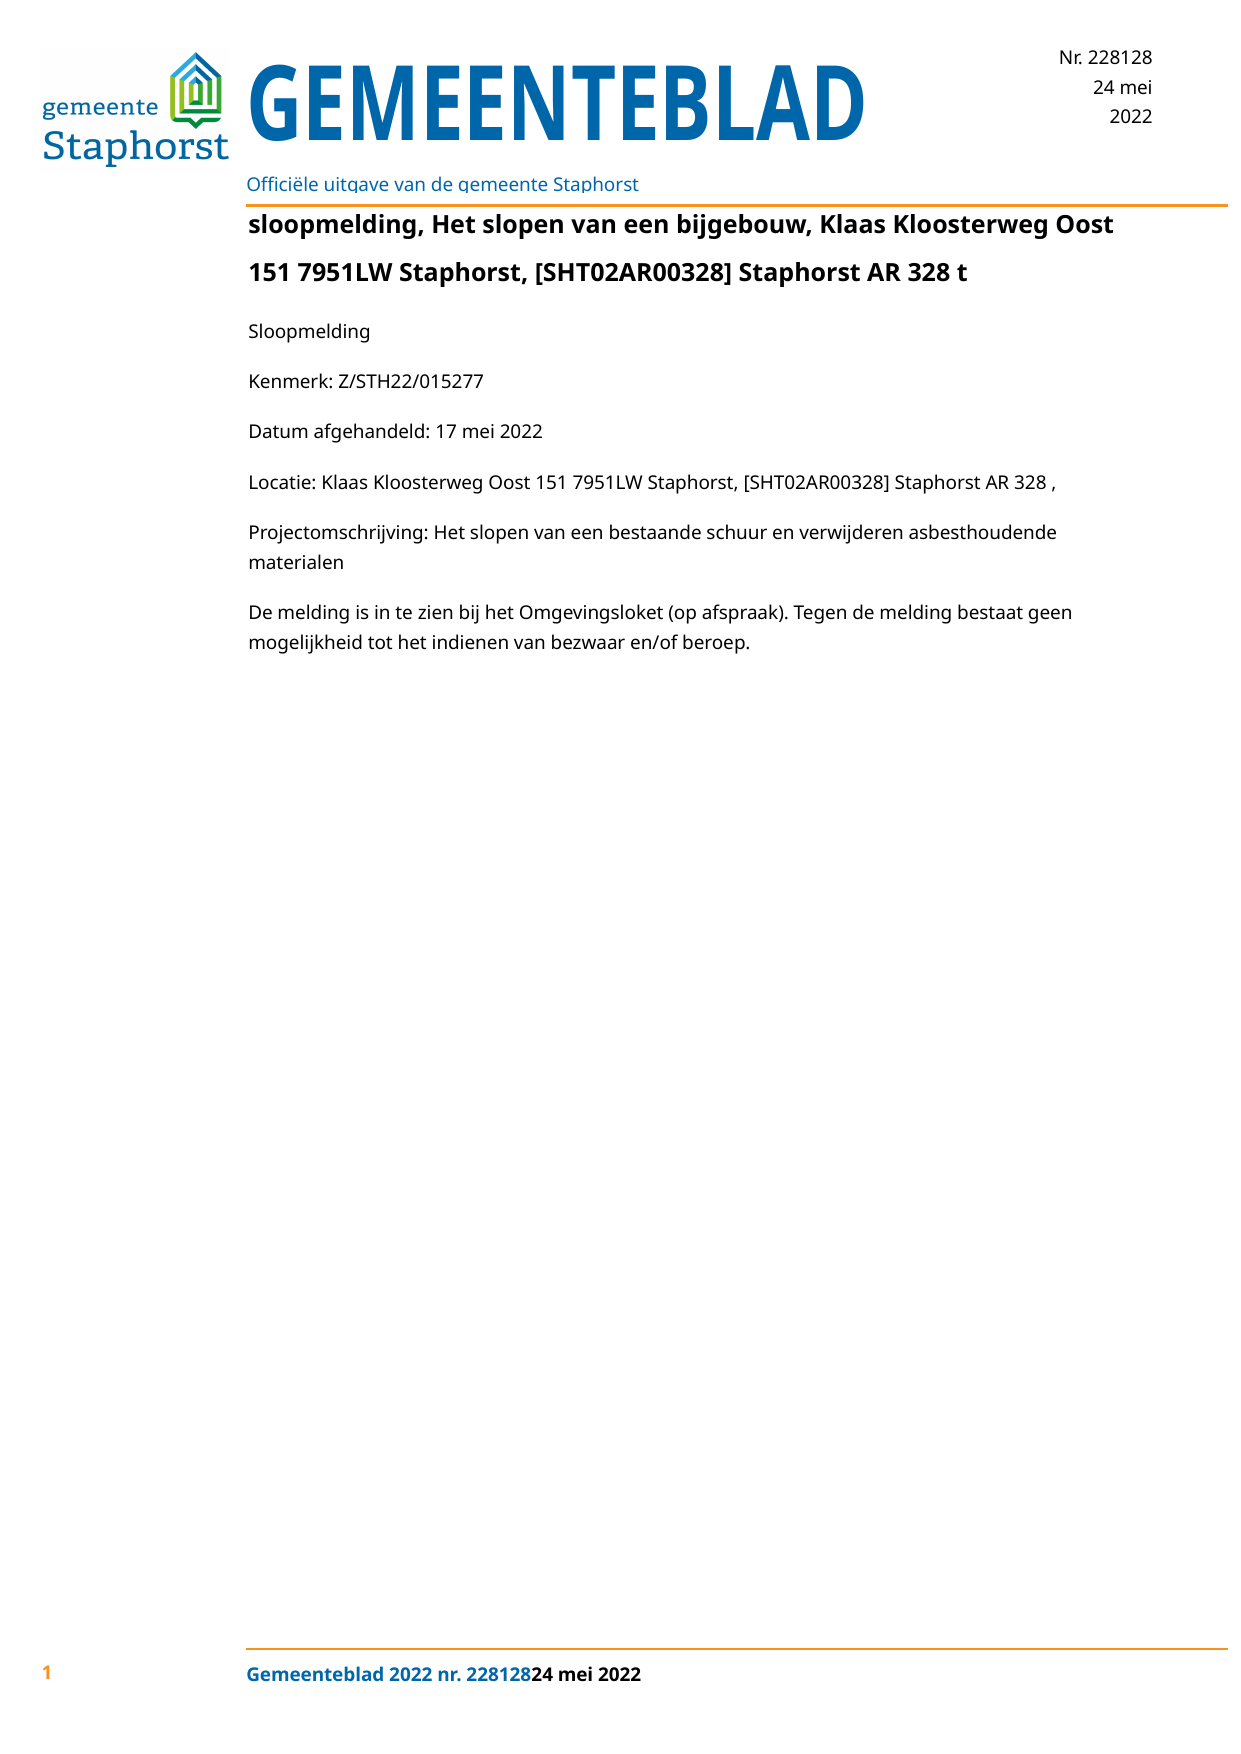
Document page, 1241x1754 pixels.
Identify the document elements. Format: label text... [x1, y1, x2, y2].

text Projectomschrijving: Het slopen van een bestaande schuur en verwijderen asbesthoudende materialen [248, 519, 1152, 575]
picture [41, 47, 231, 172]
text Datum afgehandeld: 17 mei 2022 [248, 419, 1152, 444]
text Kenmerk: Z/STH22/015277 [248, 368, 1152, 394]
text sloopmelding, Het slopen van een bijgebouw, Klaas Kloosterweg Oost 151 7951LW Staphorst, [SHT02AR00328] Staphorst AR 328 t [248, 207, 1152, 288]
text Sloopmelding [248, 318, 1152, 344]
text Locatie: Klaas Kloosterweg Oost 151 7951LW Staphorst, [SHT02AR00328] Staphorst AR 328 , [248, 469, 1152, 495]
text De melding is in te zien bij het Omgevingsloket (op afspraak). Tegen de melding bestaat geen mogelijkheid tot het indienen van bezwaar en/of beroep. [248, 599, 1152, 655]
